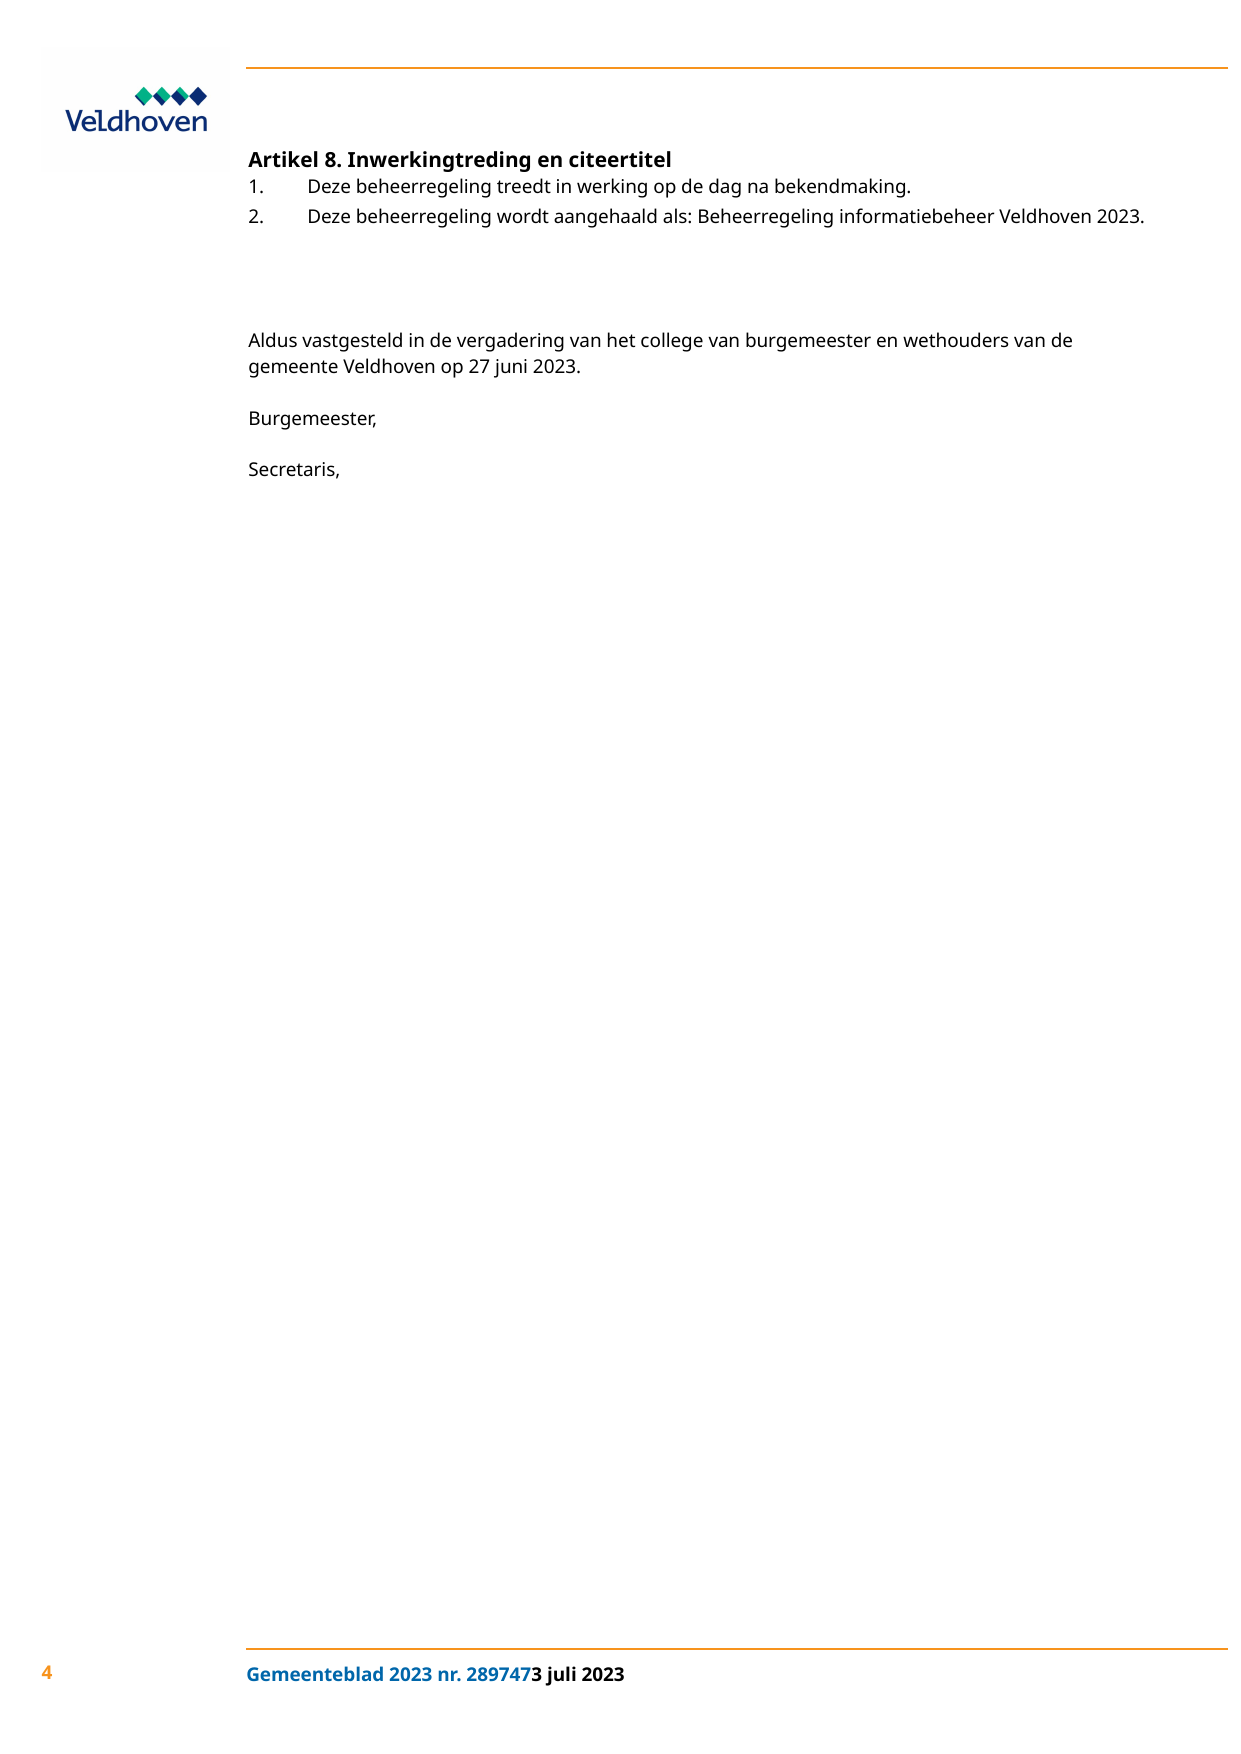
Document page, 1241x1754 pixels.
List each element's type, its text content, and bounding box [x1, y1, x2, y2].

list Deze beheerregeling treedt in werking op de dag na bekendmaking. [248, 174, 1152, 199]
text Secretaris, [248, 456, 1152, 482]
picture [41, 47, 231, 172]
text Artikel 8. Inwerkingtreding en citeertitel [248, 145, 1152, 174]
list Deze beheerregeling wordt aangehaald als: Beheerregeling informatiebeheer Veldhoven 2023. [248, 203, 1152, 229]
text Burgemeester, [248, 405, 1152, 431]
text Aldus vastgesteld in de vergadering van het college van burgemeester en wethouders van de gemeente Veldhoven op 27 juni 2023. [248, 328, 1152, 379]
